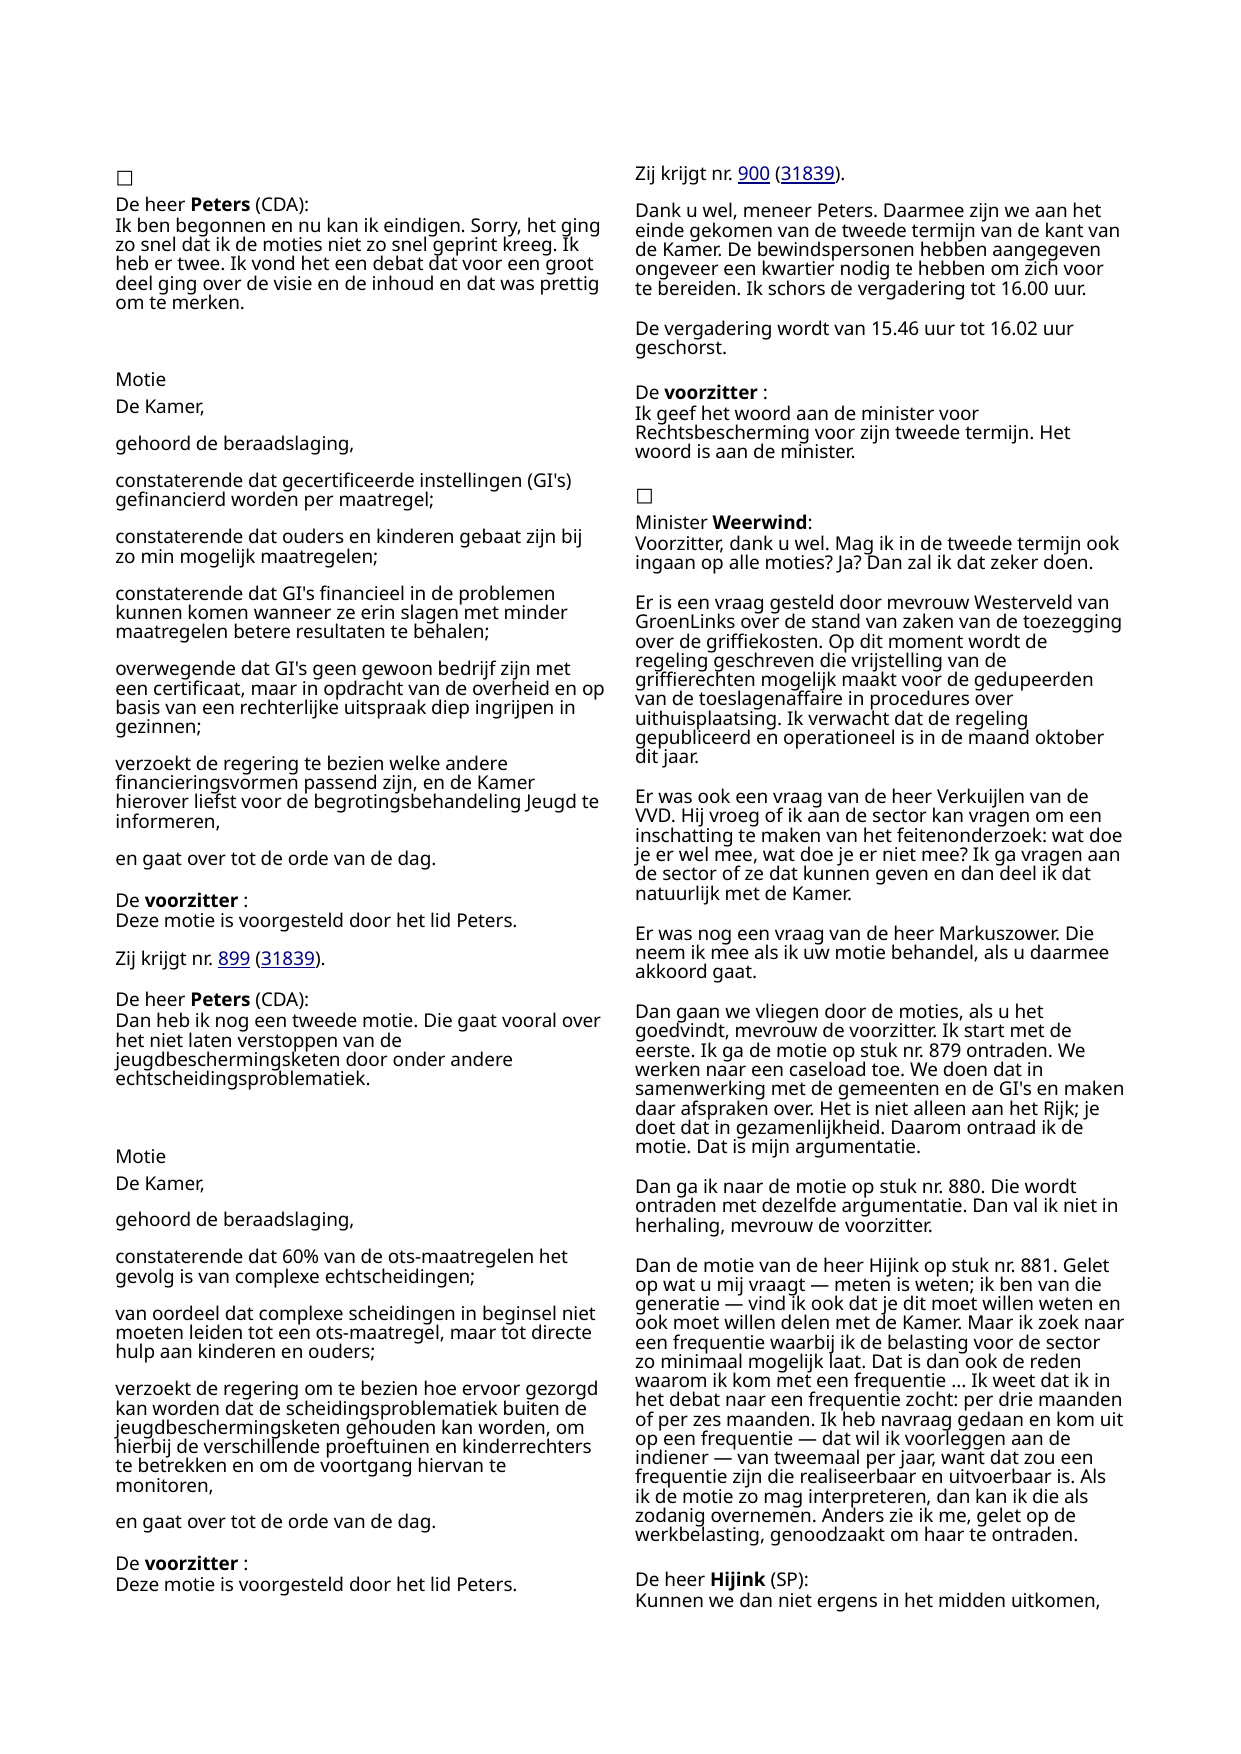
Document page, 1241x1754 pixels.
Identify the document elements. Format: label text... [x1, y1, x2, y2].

text verzoekt de regering om te bezien hoe ervoor gezorgd kan worden dat de scheidingsproblematiek buiten de jeugdbeschermingsketen gehouden kan worden, om hierbij de verschillende proeftuinen en kinderrechters te betrekken en om de voortgang hiervan te monitoren, [115, 1380, 605, 1496]
text en gaat over tot de orde van de dag. [115, 1513, 605, 1533]
text De heer Hijink (SP): [635, 1566, 1125, 1592]
text De voorzitter : [635, 379, 1125, 405]
text Dan de motie van de heer Hijink op stuk nr. 881. Gelet op wat u mij vraagt — meten is weten; ik ben van die generatie — vind ik ook dat je dit moet willen weten en ook moet willen delen met de Kamer. Maar ik zoek naar een frequentie waarbij ik de belasting voor de sector zo minimaal mogelijk laat. Dat is dan ook de reden waarom ik kom met een frequentie ... Ik weet dat ik in het debat naar een frequentie zocht: per drie maanden of per zes maanden. Ik heb navraag gedaan en kom uit op een frequentie — dat wil ik voorleggen aan de indiener — van tweemaal per jaar, want dat zou een frequentie zijn die realiseerbaar en uitvoerbaar is. Als ik de motie zo mag interpreteren, dan kan ik die als zodanig overnemen. Anders zie ik me, gelet op de werkbelasting, genoodzaakt om haar te ontraden. [635, 1257, 1125, 1546]
text Ik ben begonnen en nu kan ik eindigen. Sorry, het ging zo snel dat ik de moties niet zo snel geprint kreeg. Ik heb er twee. Ik vond het een debat dat voor een groot deel ging over de visie en de inhoud en dat was prettig om te merken. [115, 217, 605, 313]
text De vergadering wordt van 15.46 uur tot 16.02 uur geschorst. [635, 319, 1125, 358]
text ⬜ [635, 483, 1125, 509]
text constaterende dat ouders en kinderen gebaat zijn bij zo min mogelijk maatregelen; [115, 528, 605, 567]
text constaterende dat gecertificeerde instellingen (GI's) gefinancierd worden per maatregel; [115, 472, 605, 511]
text gehoord de beraadslaging, [115, 1211, 605, 1231]
text overwegende dat GI's geen gewoon bedrijf zijn met een certificaat, maar in opdracht van de overheid en op basis van een rechterlijke uitspraak diep ingrijpen in gezinnen; [115, 660, 605, 737]
text Kunnen we dan niet ergens in het midden uitkomen, [635, 1592, 1125, 1611]
text Motie [115, 1143, 605, 1168]
text Deze motie is voorgesteld door het lid Peters. [115, 1576, 605, 1596]
text Er was nog een vraag van de heer Markuszower. Die neem ik mee als ik uw motie behandel, als u daarmee akkoord gaat. [635, 924, 1125, 982]
text Zij krijgt nr. 900 (31839). [635, 165, 1125, 184]
text Motie [115, 367, 605, 392]
text De voorzitter : [115, 887, 605, 912]
text van oordeel dat complexe scheidingen in beginsel niet moeten leiden tot een ots-maatregel, maar tot directe hulp aan kinderen en ouders; [115, 1305, 605, 1362]
text De Kamer, [115, 398, 605, 417]
text Dan heb ik nog een tweede motie. Die gaat vooral over het niet laten verstoppen van de jeugdbeschermingsketen door onder andere echtscheidingsproblematiek. [115, 1012, 605, 1089]
text Er is een vraag gesteld door mevrouw Westerveld van GroenLinks over de stand van zaken van de toezegging over de griffiekosten. Op dit moment wordt de regeling geschreven die vrijstelling van de griffierechten mogelijk maakt voor de gedupeerden van de toeslagenaffaire in procedures over uithuisplaatsing. Ik verwacht dat de regeling gepubliceerd en operationeel is in de maand oktober dit jaar. [635, 594, 1125, 767]
text constaterende dat GI's financieel in de problemen kunnen komen wanneer ze erin slagen met minder maatregelen betere resultaten te behalen; [115, 585, 605, 642]
text Deze motie is voorgesteld door het lid Peters. [115, 912, 605, 932]
text Dank u wel, meneer Peters. Daarmee zijn we aan het einde gekomen van de tweede termijn van de kant van de Kamer. De bewindspersonen hebben aangegeven ongeveer een kwartier nodig te hebben om zich voor te bereiden. Ik schors de vergadering tot 16.00 uur. [635, 202, 1125, 299]
text De heer Peters (CDA): [115, 987, 605, 1012]
text Minister Weerwind: [635, 509, 1125, 535]
text Dan ga ik naar de motie op stuk nr. 880. Die wordt ontraden met dezelfde argumentatie. Dan val ik niet in herhaling, mevrouw de voorzitter. [635, 1178, 1125, 1236]
text Dan gaan we vliegen door de moties, als u het goedvindt, mevrouw de voorzitter. Ik start met de eerste. Ik ga de motie op stuk nr. 879 ontraden. We werken naar een caseload toe. We doen dat in samenwerking met de gemeenten en de GI's en maken daar afspraken over. Het is niet alleen aan het Rijk; je doet dat in gezamenlijkheid. Daarom ontraad ik de motie. Dat is mijn argumentatie. [635, 1003, 1125, 1157]
text ⬜ [115, 165, 605, 191]
text Zij krijgt nr. 899 (31839). [115, 949, 605, 969]
text verzoekt de regering te bezien welke andere financieringsvormen passend zijn, en de Kamer hierover liefst voor de begrotingsbehandeling Jeugd te informeren, [115, 755, 605, 832]
text en gaat over tot de orde van de dag. [115, 850, 605, 869]
text De Kamer, [115, 1174, 605, 1194]
text Voorzitter, dank u wel. Mag ik in de tweede termijn ook ingaan op alle moties? Ja? Dan zal ik dat zeker doen. [635, 535, 1125, 573]
text Ik geef het woord aan de minister voor Rechtsbescherming voor zijn tweede termijn. Het woord is aan de minister. [635, 405, 1125, 462]
text constaterende dat 60% van de ots-maatregelen het gevolg is van complexe echtscheidingen; [115, 1248, 605, 1287]
text Er was ook een vraag van de heer Verkuijlen van de VVD. Hij vroeg of ik aan de sector kan vragen om een inschatting te maken van het feitenonderzoek: wat doe je er wel mee, wat doe je er niet mee? Ik ga vragen aan de sector of ze dat kunnen geven en dan deel ik dat natuurlijk met de Kamer. [635, 788, 1125, 904]
text De heer Peters (CDA): [115, 191, 605, 217]
text gehoord de beraadslaging, [115, 435, 605, 454]
text De voorzitter : [115, 1551, 605, 1576]
